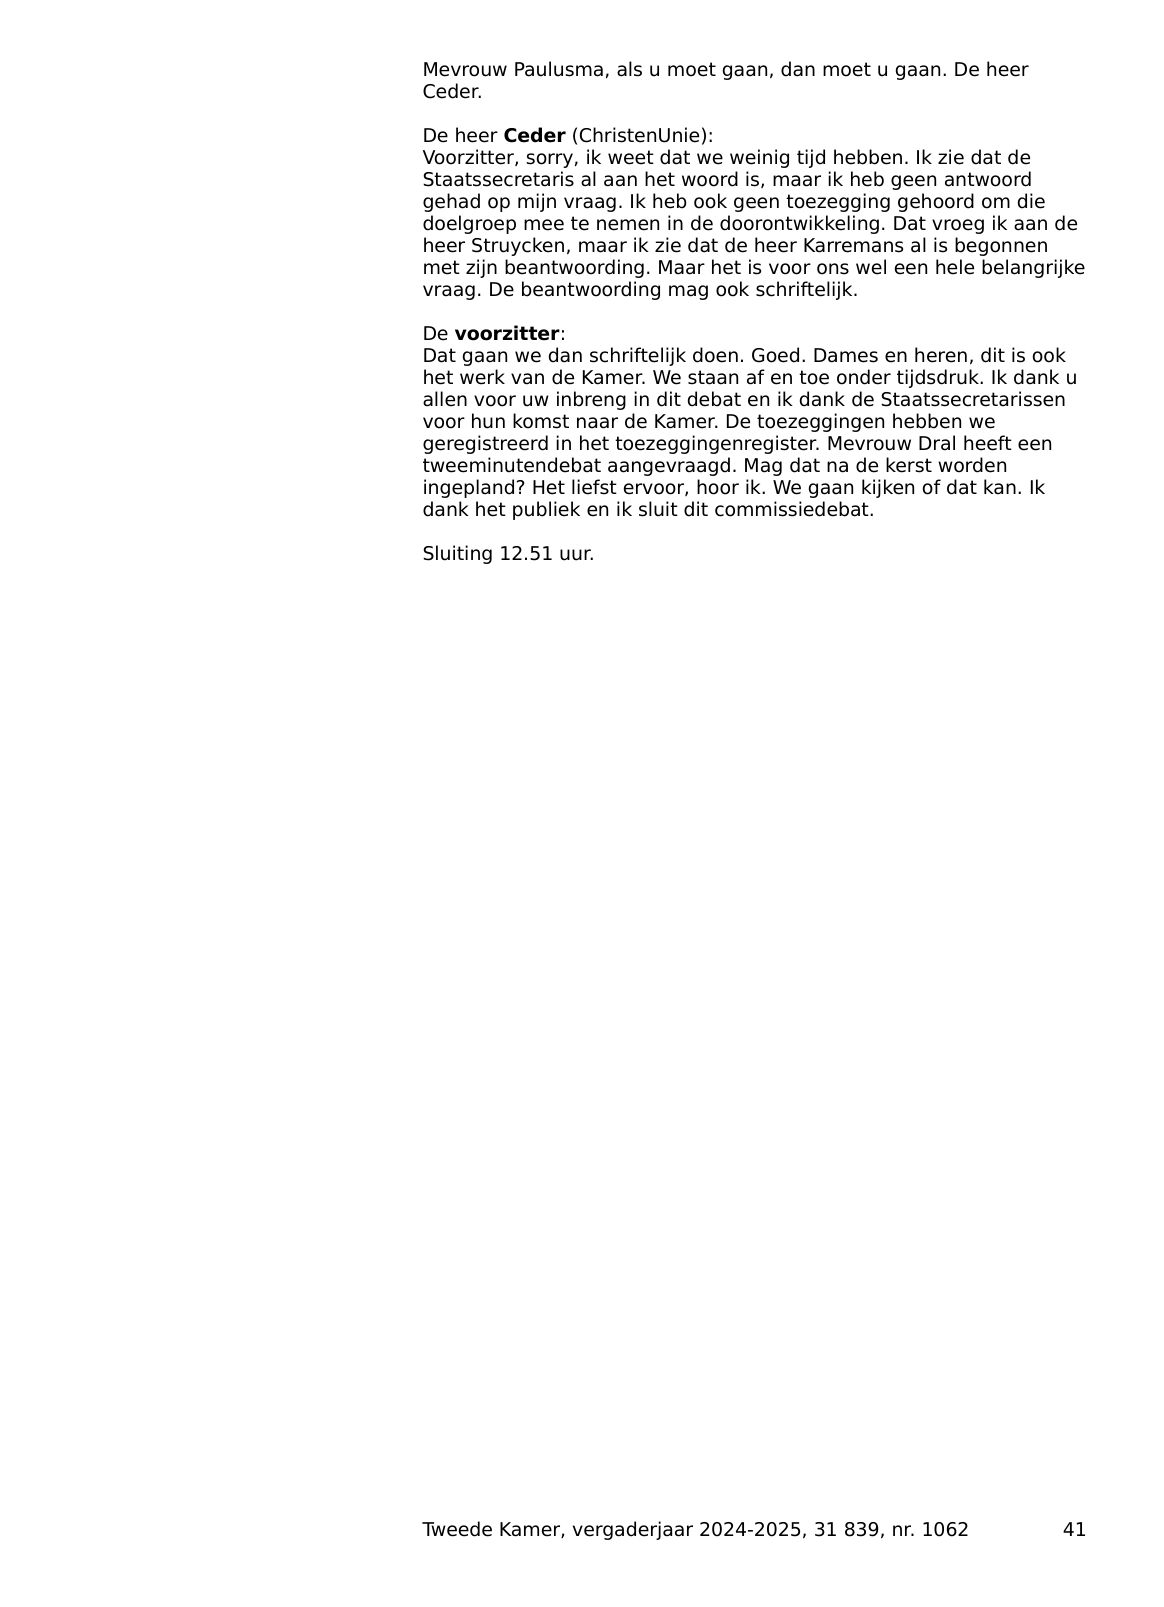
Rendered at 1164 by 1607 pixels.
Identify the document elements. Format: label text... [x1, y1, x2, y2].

text Sluiting 12.51 uur. [422, 543, 1087, 565]
text Dat gaan we dan schriftelijk doen. Goed. Dames en heren, dit is ook het werk van de Kamer. We staan af en toe onder tijdsdruk. Ik dank u allen voor uw inbreng in dit debat en ik dank de Staatssecretarissen voor hun komst naar de Kamer. De toezeggingen hebben we geregistreerd in het toezeggingenregister. Mevrouw Dral heeft een tweeminutendebat aangevraagd. Mag dat na de kerst worden ingepland? Het liefst ervoor, hoor ik. We gaan kijken of dat kan. Ik dank het publiek en ik sluit dit commissiedebat. [422, 345, 1087, 521]
text De heer Ceder (ChristenUnie): [422, 125, 1087, 147]
text Voorzitter, sorry, ik weet dat we weinig tijd hebben. Ik zie dat de Staatssecretaris al aan het woord is, maar ik heb geen antwoord gehad op mijn vraag. Ik heb ook geen toezegging gehoord om die doelgroep mee te nemen in de doorontwikkeling. Dat vroeg ik aan de heer Struycken, maar ik zie dat de heer Karremans al is begonnen met zijn beantwoording. Maar het is voor ons wel een hele belangrijke vraag. De beantwoording mag ook schriftelijk. [422, 147, 1087, 301]
text Mevrouw Paulusma, als u moet gaan, dan moet u gaan. De heer Ceder. [422, 59, 1087, 103]
text De voorzitter: [422, 323, 1087, 345]
